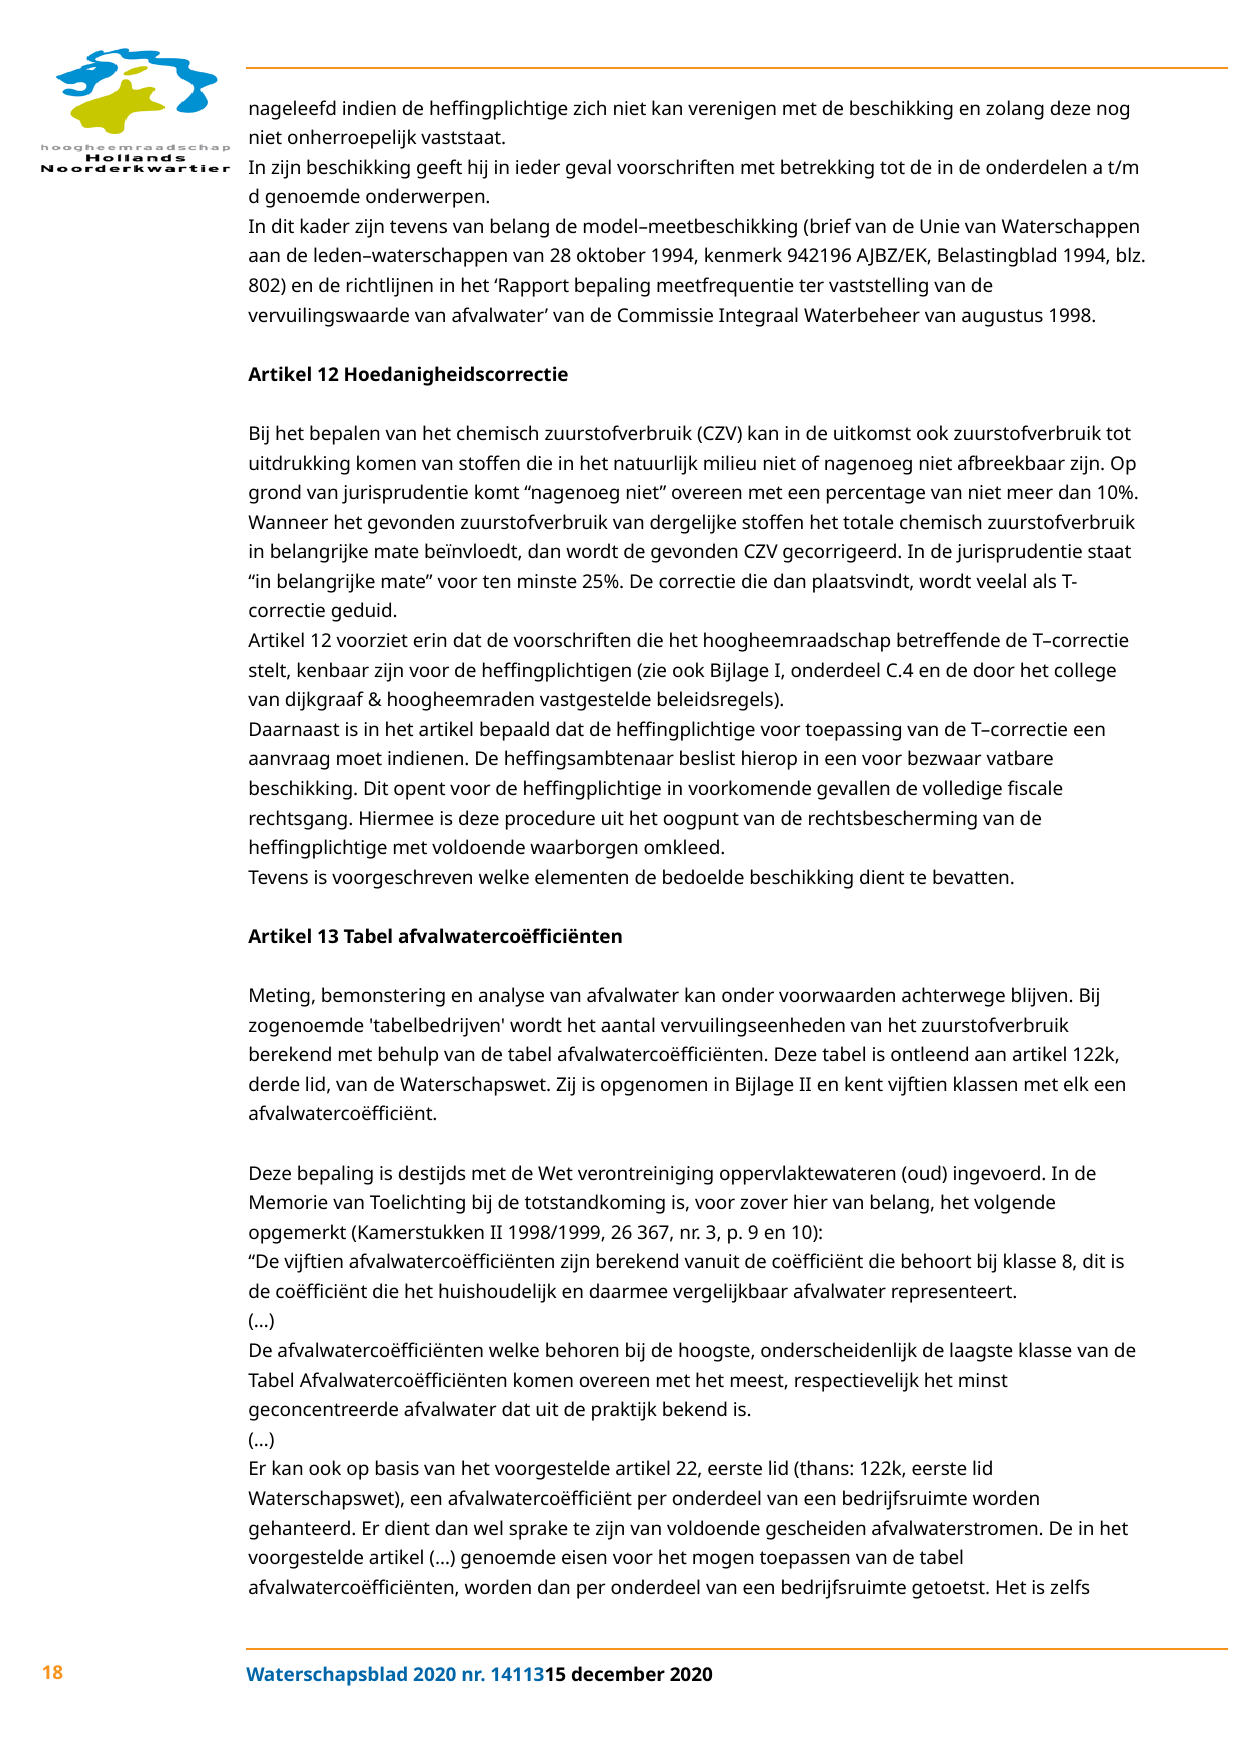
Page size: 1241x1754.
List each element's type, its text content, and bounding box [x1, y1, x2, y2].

text Tevens is voorgeschreven welke elementen de bedoelde beschikking dient te bevatten. [248, 864, 1152, 890]
text Artikel 12 voorziet erin dat de voorschriften die het hoogheemraadschap betreffende de T–correctie stelt, kenbaar zijn voor de heffingplichtigen (zie ook Bijlage I, onderdeel C.4 en de door het college van dijkgraaf & hoogheemraden vastgestelde beleidsregels). [248, 627, 1152, 712]
text Deze bepaling is destijds met de Wet verontreiniging oppervlaktewateren (oud) ingevoerd. In de Memorie van Toelichting bij de totstandkoming is, voor zover hier van belang, het volgende opgemerkt (Kamerstukken II 1998/1999, 26 367, nr. 3, p. 9 en 10): [248, 1160, 1152, 1245]
picture [41, 47, 231, 172]
text “De vijftien afvalwatercoëfficiënten zijn berekend vanuit de coëfficiënt die behoort bij klasse 8, dit is de coëfficiënt die het huishoudelijk en daarmee vergelijkbaar afvalwater representeert. [248, 1248, 1152, 1304]
text De afvalwatercoëfficiënten welke behoren bij de hoogste, onderscheidenlijk de laagste klasse van de Tabel Afvalwatercoëfficiënten komen overeen met het meest, respectievelijk het minst geconcentreerde afvalwater dat uit de praktijk bekend is. [248, 1337, 1152, 1422]
text Artikel 12 Hoedanigheidscorrectie [248, 361, 1152, 387]
text Meting, bemonstering en analyse van afvalwater kan onder voorwaarden achterwege blijven. Bij zogenoemde 'tabelbedrijven' wordt het aantal vervuilingseenheden van het zuurstofverbruik berekend met behulp van de tabel afvalwatercoëfficiënten. Deze tabel is ontleend aan artikel 122k, derde lid, van de Waterschapswet. Zij is opgenomen in Bijlage II en kent vijftien klassen met elk een afvalwatercoëfficiënt. [248, 982, 1152, 1126]
text nageleefd indien de heffingplichtige zich niet kan verenigen met de beschikking en zolang deze nog niet onherroepelijk vaststaat. [248, 95, 1152, 150]
text (…) [248, 1426, 1152, 1452]
text (…) [248, 1308, 1152, 1333]
text In zijn beschikking geeft hij in ieder geval voorschriften met betrekking tot de in de onderdelen a t/m d genoemde onderwerpen. [248, 154, 1152, 209]
text Daarnaast is in het artikel bepaald dat de heffingplichtige voor toepassing van de T–correctie een aanvraag moet indienen. De heffingsambtenaar beslist hierop in een voor bezwaar vatbare beschikking. Dit opent voor de heffingplichtige in voorkomende gevallen de volledige fiscale rechtsgang. Hiermee is deze procedure uit het oogpunt van de rechtsbescherming van de heffingplichtige met voldoende waarborgen omkleed. [248, 716, 1152, 860]
text Bij het bepalen van het chemisch zuurstofverbruik (CZV) kan in de uitkomst ook zuurstofverbruik tot uitdrukking komen van stoffen die in het natuurlijk milieu niet of nagenoeg niet afbreekbaar zijn. Op grond van jurisprudentie komt “nagenoeg niet” overeen met een percentage van niet meer dan 10%. Wanneer het gevonden zuurstofverbruik van dergelijke stoffen het totale chemisch zuurstofverbruik in belangrijke mate beïnvloedt, dan wordt de gevonden CZV gecorrigeerd. In de jurisprudentie staat “in belangrijke mate” voor ten minste 25%. De correctie die dan plaatsvindt, wordt veelal als T-correctie geduid. [248, 420, 1152, 623]
text In dit kader zijn tevens van belang de model–meetbeschikking (brief van de Unie van Waterschappen aan de leden–waterschappen van 28 oktober 1994, kenmerk 942196 AJBZ/EK, Belastingblad 1994, blz. 802) en de richtlijnen in het ‘Rapport bepaling meetfrequentie ter vaststelling van de vervuilingswaarde van afvalwater’ van de Commissie Integraal Waterbeheer van augustus 1998. [248, 213, 1152, 328]
text Er kan ook op basis van het voorgestelde artikel 22, eerste lid (thans: 122k, eerste lid Waterschapswet), een afvalwatercoëfficiënt per onderdeel van een bedrijfsruimte worden gehanteerd. Er dient dan wel sprake te zijn van voldoende gescheiden afvalwaterstromen. De in het voorgestelde artikel (…) genoemde eisen voor het mogen toepassen van de tabel afvalwatercoëfficiënten, worden dan per onderdeel van een bedrijfsruimte getoetst. Het is zelfs [248, 1456, 1152, 1600]
text Artikel 13 Tabel afvalwatercoëfficiënten [248, 923, 1152, 949]
